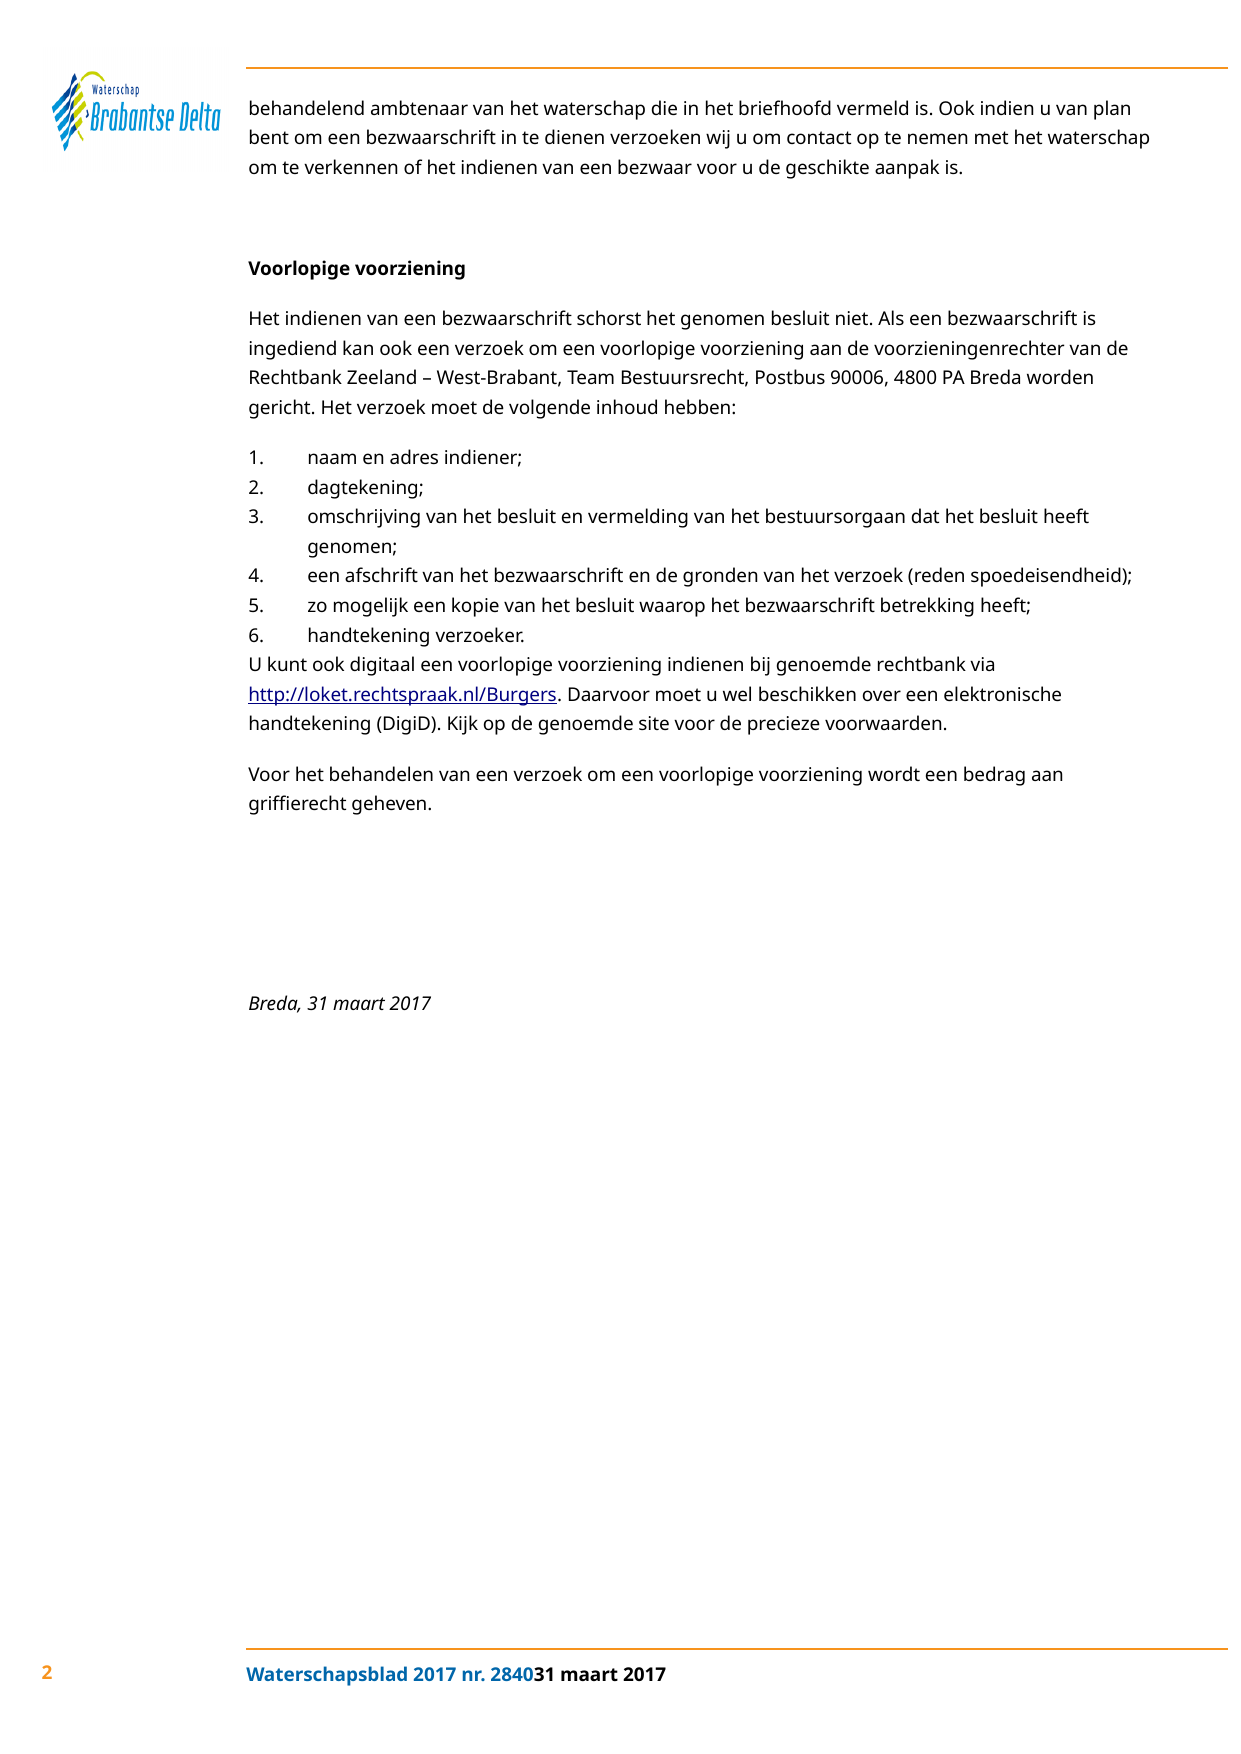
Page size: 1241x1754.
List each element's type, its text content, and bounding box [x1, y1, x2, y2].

text behandelend ambtenaar van het waterschap die in het briefhoofd vermeld is. Ook indien u van plan bent om een bezwaarschrift in te dienen verzoeken wij u om contact op te nemen met het waterschap om te verkennen of het indienen van een bezwaar voor u de geschikte aanpak is. [248, 95, 1152, 180]
text Het indienen van een bezwaarschrift schorst het genomen besluit niet. Als een bezwaarschrift is ingediend kan ook een verzoek om een voorlopige voorziening aan de voorzieningenrechter van de Rechtbank Zeeland – West-Brabant, Team Bestuursrecht, Postbus 90006, 4800 PA Breda worden gericht. Het verzoek moet de volgende inhoud hebben: [248, 305, 1152, 420]
list omschrijving van het besluit en vermelding van het bestuursorgaan dat het besluit heeft genomen; [248, 503, 1152, 559]
list dagtekening; [248, 474, 1152, 500]
text Voor het behandelen van een verzoek om een voorlopige voorziening wordt een bedrag aan griffierecht geheven. [248, 761, 1152, 816]
text Breda, 31 maart 2017 [248, 990, 1152, 1015]
list een afschrift van het bezwaarschrift en de gronden van het verzoek (reden spoedeisendheid); [248, 563, 1152, 588]
list naam en adres indiener; [248, 444, 1152, 470]
picture [41, 47, 231, 172]
text Voorlopige voorziening [248, 255, 1152, 281]
list zo mogelijk een kopie van het besluit waarop het bezwaarschrift betrekking heeft; [248, 592, 1152, 618]
text U kunt ook digitaal een voorlopige voorziening indienen bij genoemde rechtbank via http://loket.rechtspraak.nl/Burgers. Daarvoor moet u wel beschikken over een elektronische handtekening (DigiD). Kijk op de genoemde site voor de precieze voorwaarden. [248, 651, 1152, 736]
list handtekening verzoeker. [248, 622, 1152, 648]
